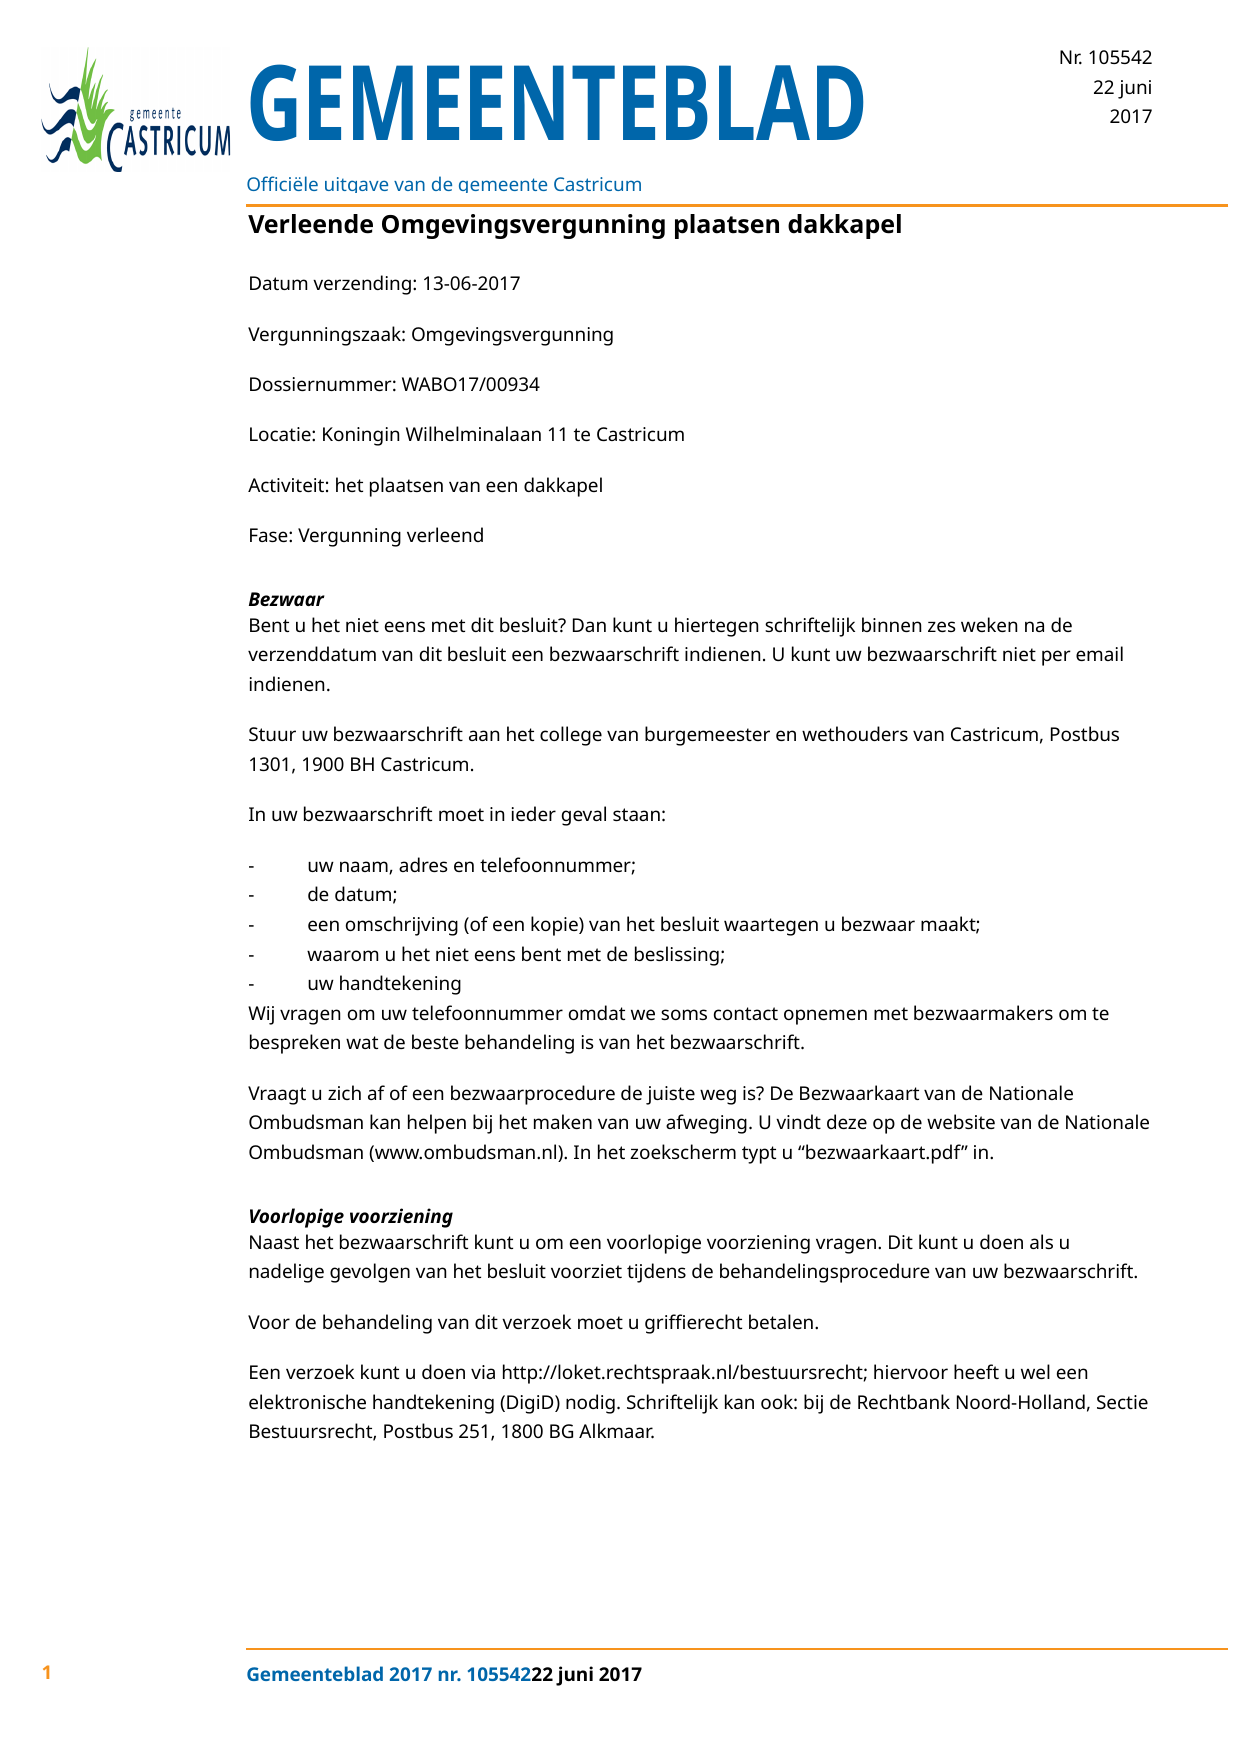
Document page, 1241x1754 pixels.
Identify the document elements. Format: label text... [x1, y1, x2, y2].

text Naast het bezwaarschrift kunt u om een voorlopige voorziening vragen. Dit kunt u doen als u nadelige gevolgen van het besluit voorziet tijdens de behandelingsprocedure van uw bezwaarschrift. [248, 1229, 1152, 1284]
text Stuur uw bezwaarschrift aan het college van burgemeester en wethouders van Castricum, Postbus 1301, 1900 BH Castricum. [248, 722, 1152, 777]
text Bezwaar [248, 586, 1152, 612]
text Voorlopige voorziening [248, 1203, 1152, 1229]
list waarom u het niet eens bent met de beslissing; [248, 941, 1152, 967]
text Dossiernummer: WABO17/00934 [248, 371, 1152, 397]
list een omschrijving (of een kopie) van het besluit waartegen u bezwaar maakt; [248, 911, 1152, 937]
text Fase: Vergunning verleend [248, 522, 1152, 548]
text Een verzoek kunt u doen via http://loket.rechtspraak.nl/bestuursrecht; hiervoor heeft u wel een elektronische handtekening (DigiD) nodig. Schriftelijk kan ook: bij de Rechtbank Noord-Holland, Sectie Bestuursrecht, Postbus 251, 1800 BG Alkmaar. [248, 1359, 1152, 1444]
text Vergunningszaak: Omgevingsvergunning [248, 321, 1152, 346]
text Voor de behandeling van dit verzoek moet u griffierecht betalen. [248, 1309, 1152, 1334]
text Datum verzending: 13-06-2017 [248, 270, 1152, 296]
text Bent u het niet eens met dit besluit? Dan kunt u hiertegen schriftelijk binnen zes weken na de verzenddatum van dit besluit een bezwaarschrift indienen. U kunt uw bezwaarschrift niet per email indienen. [248, 612, 1152, 697]
text In uw bezwaarschrift moet in ieder geval staan: [248, 802, 1152, 827]
text Locatie: Koningin Wilhelminalaan 11 te Castricum [248, 422, 1152, 447]
list de datum; [248, 882, 1152, 907]
text Wij vragen om uw telefoonnummer omdat we soms contact opnemen met bezwaarmakers om te bespreken wat de beste behandeling is van het bezwaarschrift. [248, 1000, 1152, 1055]
text Vraagt u zich af of een bezwaarprocedure de juiste weg is? De Bezwaarkaart van de Nationale Ombudsman kan helpen bij het maken van uw afweging. U vindt deze op de website van de Nationale Ombudsman (www.ombudsman.nl). In het zoekscherm typt u “bezwaarkaart.pdf” in. [248, 1080, 1152, 1165]
text Verleende Omgevingsvergunning plaatsen dakkapel [248, 207, 1152, 241]
list uw naam, adres en telefoonnummer; [248, 852, 1152, 878]
picture [41, 47, 231, 172]
list uw handtekening [248, 970, 1152, 996]
text Activiteit: het plaatsen van een dakkapel [248, 472, 1152, 498]
